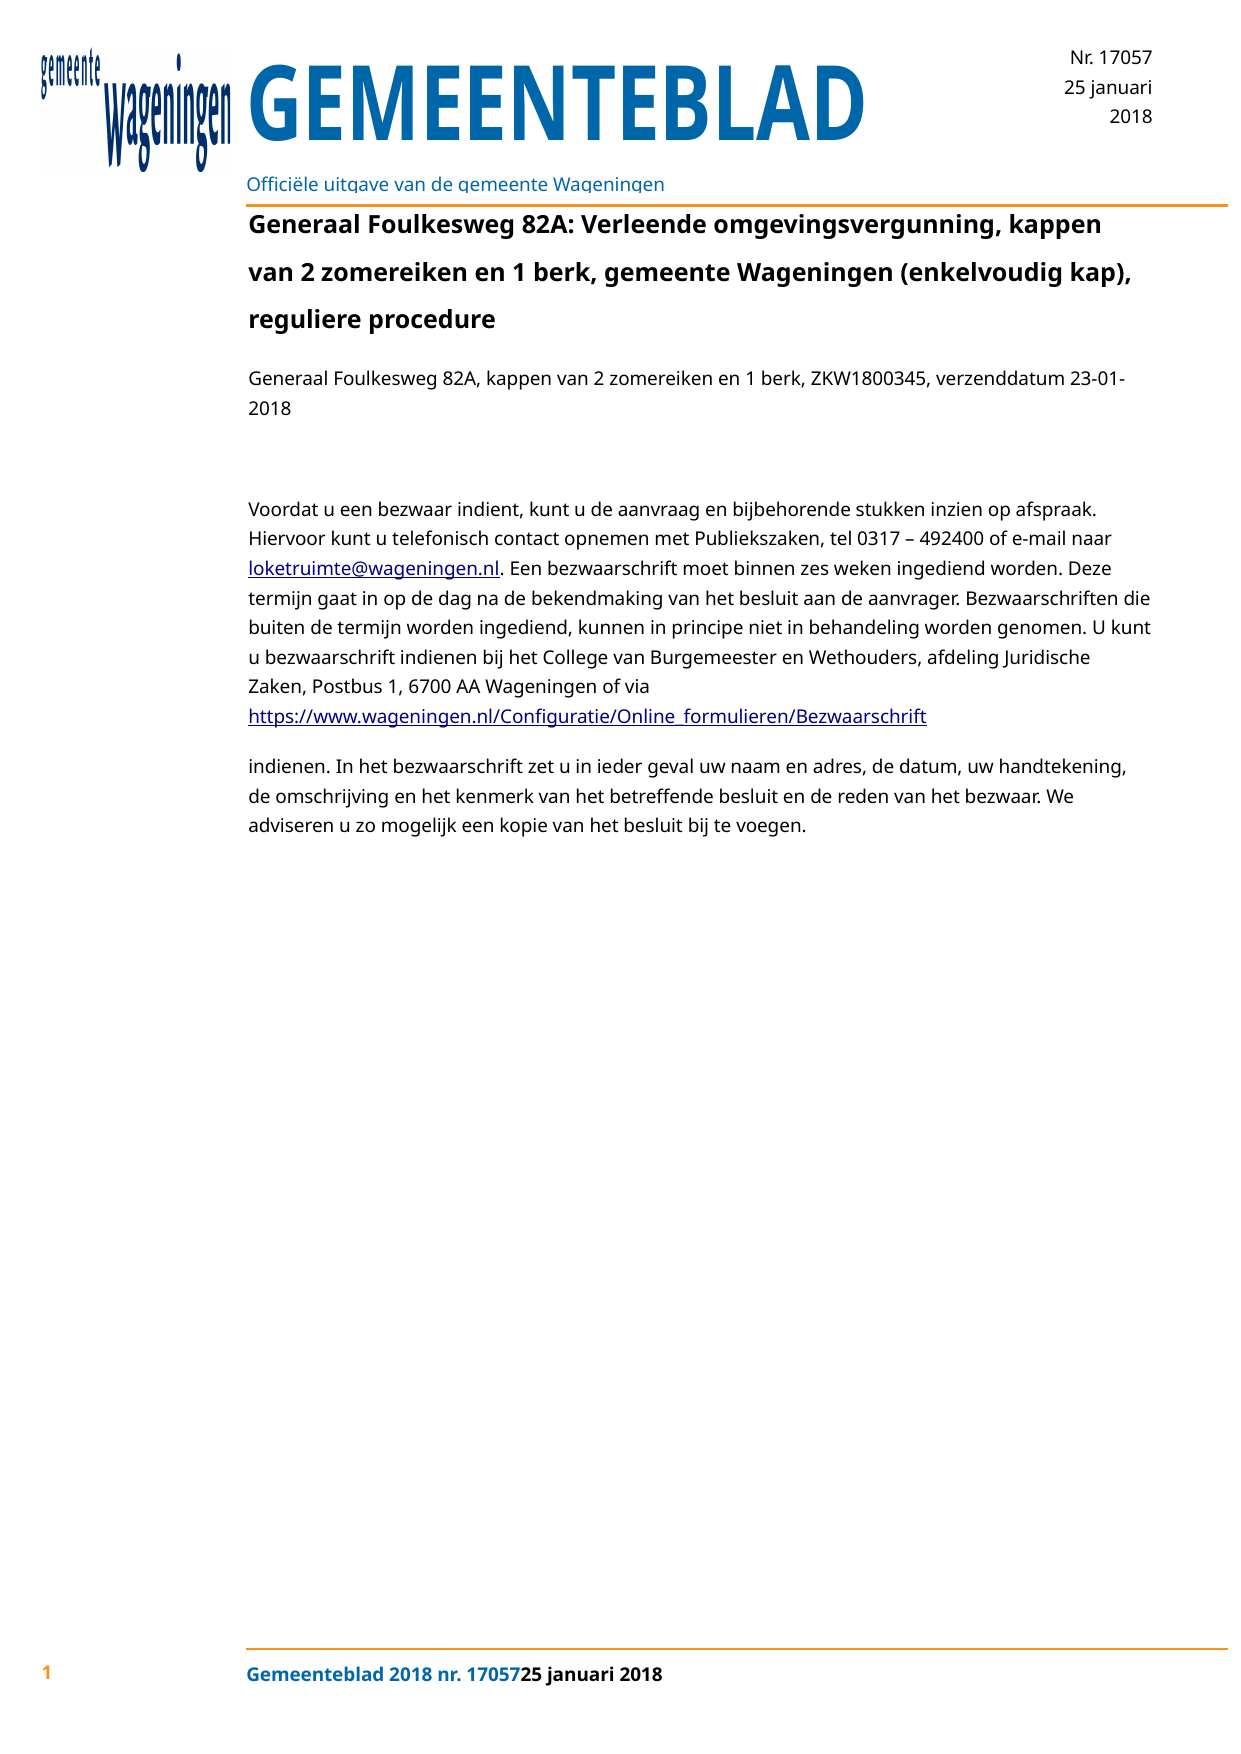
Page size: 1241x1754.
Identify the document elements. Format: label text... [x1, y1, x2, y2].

text Generaal Foulkesweg 82A, kappen van 2 zomereiken en 1 berk, ZKW1800345, verzenddatum 23-01-2018 [248, 366, 1152, 421]
text indienen. In het bezwaarschrift zet u in ieder geval uw naam en adres, de datum, uw handtekening, de omschrijving en het kenmerk van het betreffende besluit en de reden van het bezwaar. We adviseren u zo mogelijk een kopie van het besluit bij te voegen. [248, 753, 1152, 838]
text Generaal Foulkesweg 82A: Verleende omgevingsvergunning, kappen van 2 zomereiken en 1 berk, gemeente Wageningen (enkelvoudig kap), reguliere procedure [248, 207, 1152, 336]
text Voordat u een bezwaar indient, kunt u de aanvraag en bijbehorende stukken inzien op afspraak. Hiervoor kunt u telefonisch contact opnemen met Publiekszaken, tel 0317 – 492400 of e-mail naar loketruimte@wageningen.nl. Een bezwaarschrift moet binnen zes weken ingediend worden. Deze termijn gaat in op de dag na de bekendmaking van het besluit aan de aanvrager. Bezwaarschriften die buiten de termijn worden ingediend, kunnen in principe niet in behandeling worden genomen. U kunt u bezwaarschrift indienen bij het College van Burgemeester en Wethouders, afdeling Juridische Zaken, Postbus 1, 6700 AA Wageningen of via https://www.wageningen.nl/Configuratie/Online_formulieren/Bezwaarschrift [248, 496, 1152, 729]
picture [41, 47, 231, 172]
